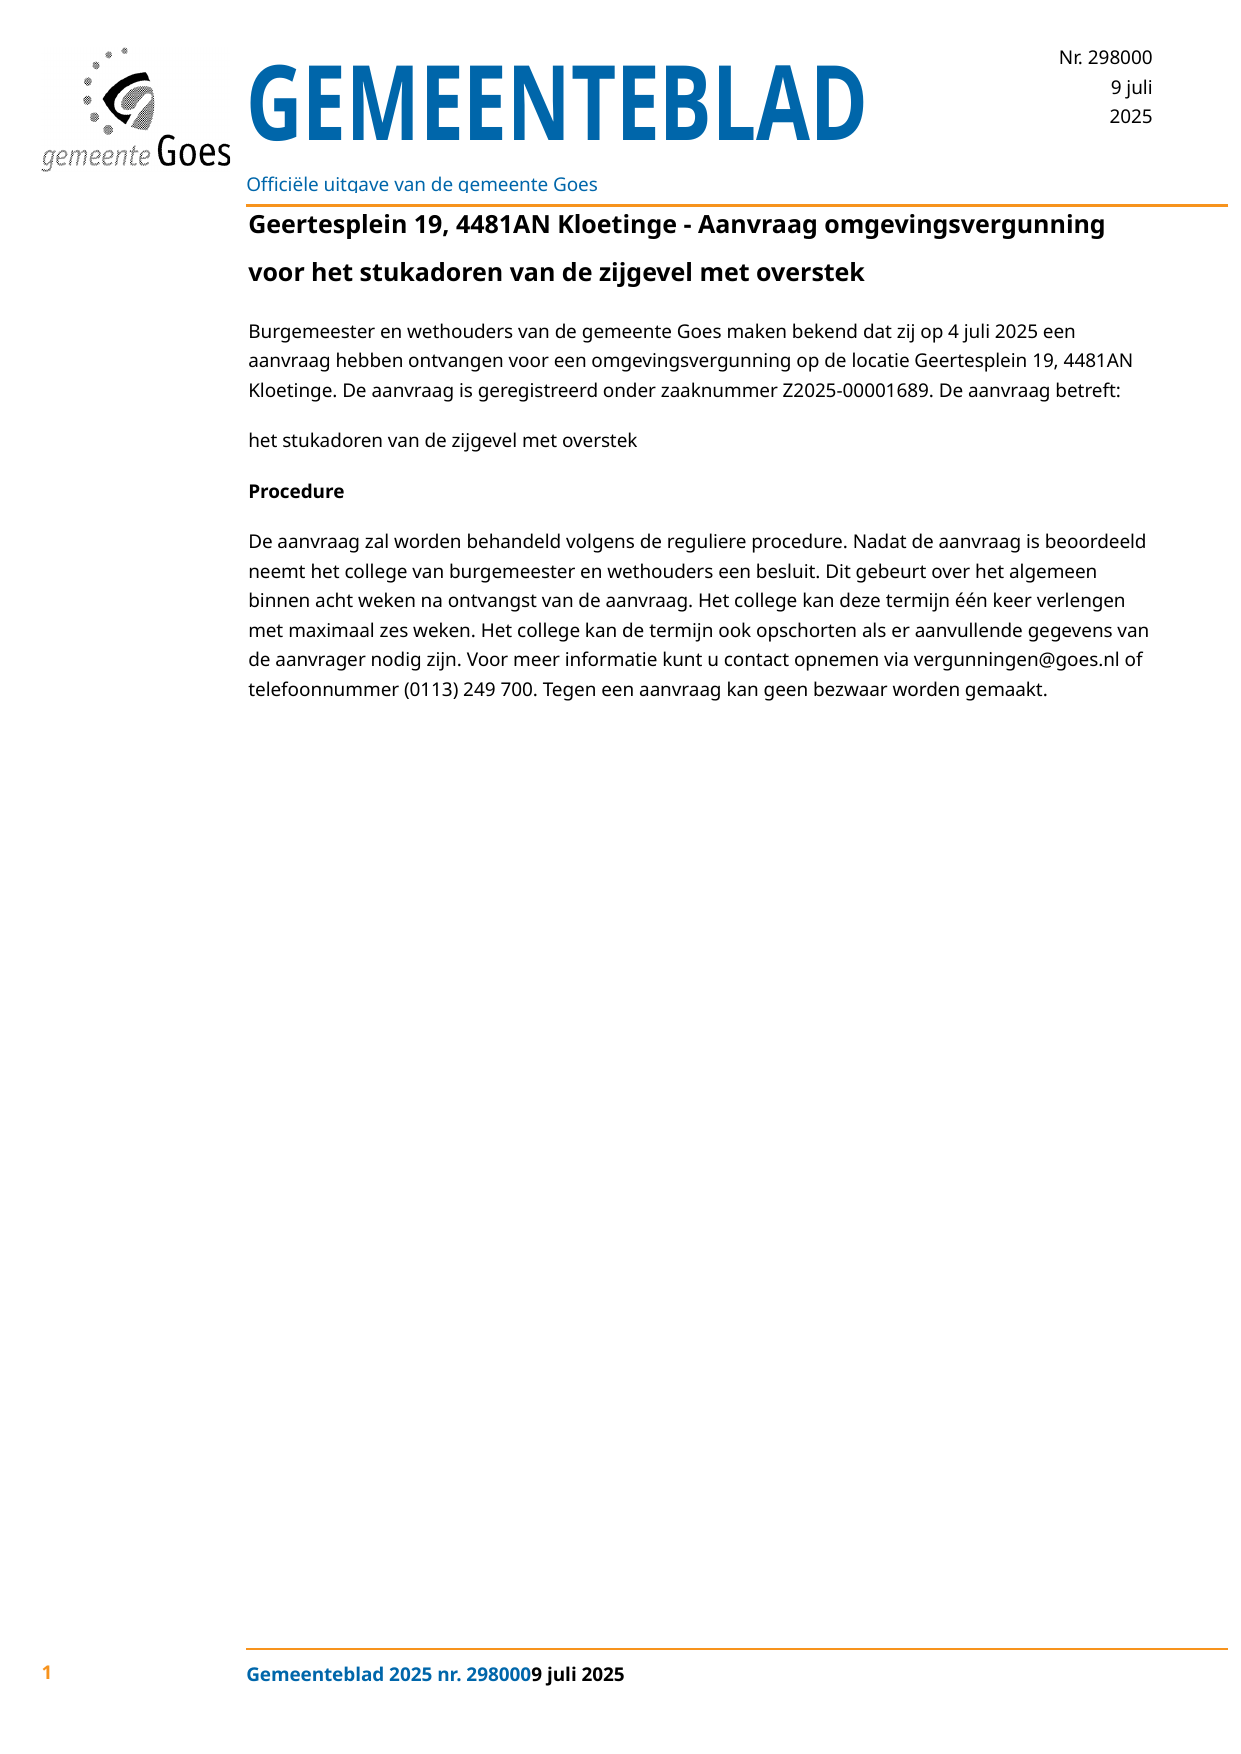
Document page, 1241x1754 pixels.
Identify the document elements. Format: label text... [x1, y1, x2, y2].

text Geertesplein 19, 4481AN Kloetinge - Aanvraag omgevingsvergunning voor het stukadoren van de zijgevel met overstek [248, 207, 1152, 288]
picture [41, 47, 231, 172]
text Procedure [248, 478, 1152, 504]
text Burgemeester en wethouders van de gemeente Goes maken bekend dat zij op 4 juli 2025 een aanvraag hebben ontvangen voor een omgevingsvergunning op de locatie Geertesplein 19, 4481AN Kloetinge. De aanvraag is geregistreerd onder zaaknummer Z2025-00001689. De aanvraag betreft: [248, 318, 1152, 403]
text De aanvraag zal worden behandeld volgens de reguliere procedure. Nadat de aanvraag is beoordeeld neemt het college van burgemeester en wethouders een besluit. Dit gebeurt over het algemeen binnen acht weken na ontvangst van de aanvraag. Het college kan deze termijn één keer verlengen met maximaal zes weken. Het college kan de termijn ook opschorten als er aanvullende gegevens van de aanvrager nodig zijn. Voor meer informatie kunt u contact opnemen via vergunningen@goes.nl of telefoonnummer (0113) 249 700. Tegen een aanvraag kan geen bezwaar worden gemaakt. [248, 528, 1152, 702]
text het stukadoren van de zijgevel met overstek [248, 427, 1152, 453]
